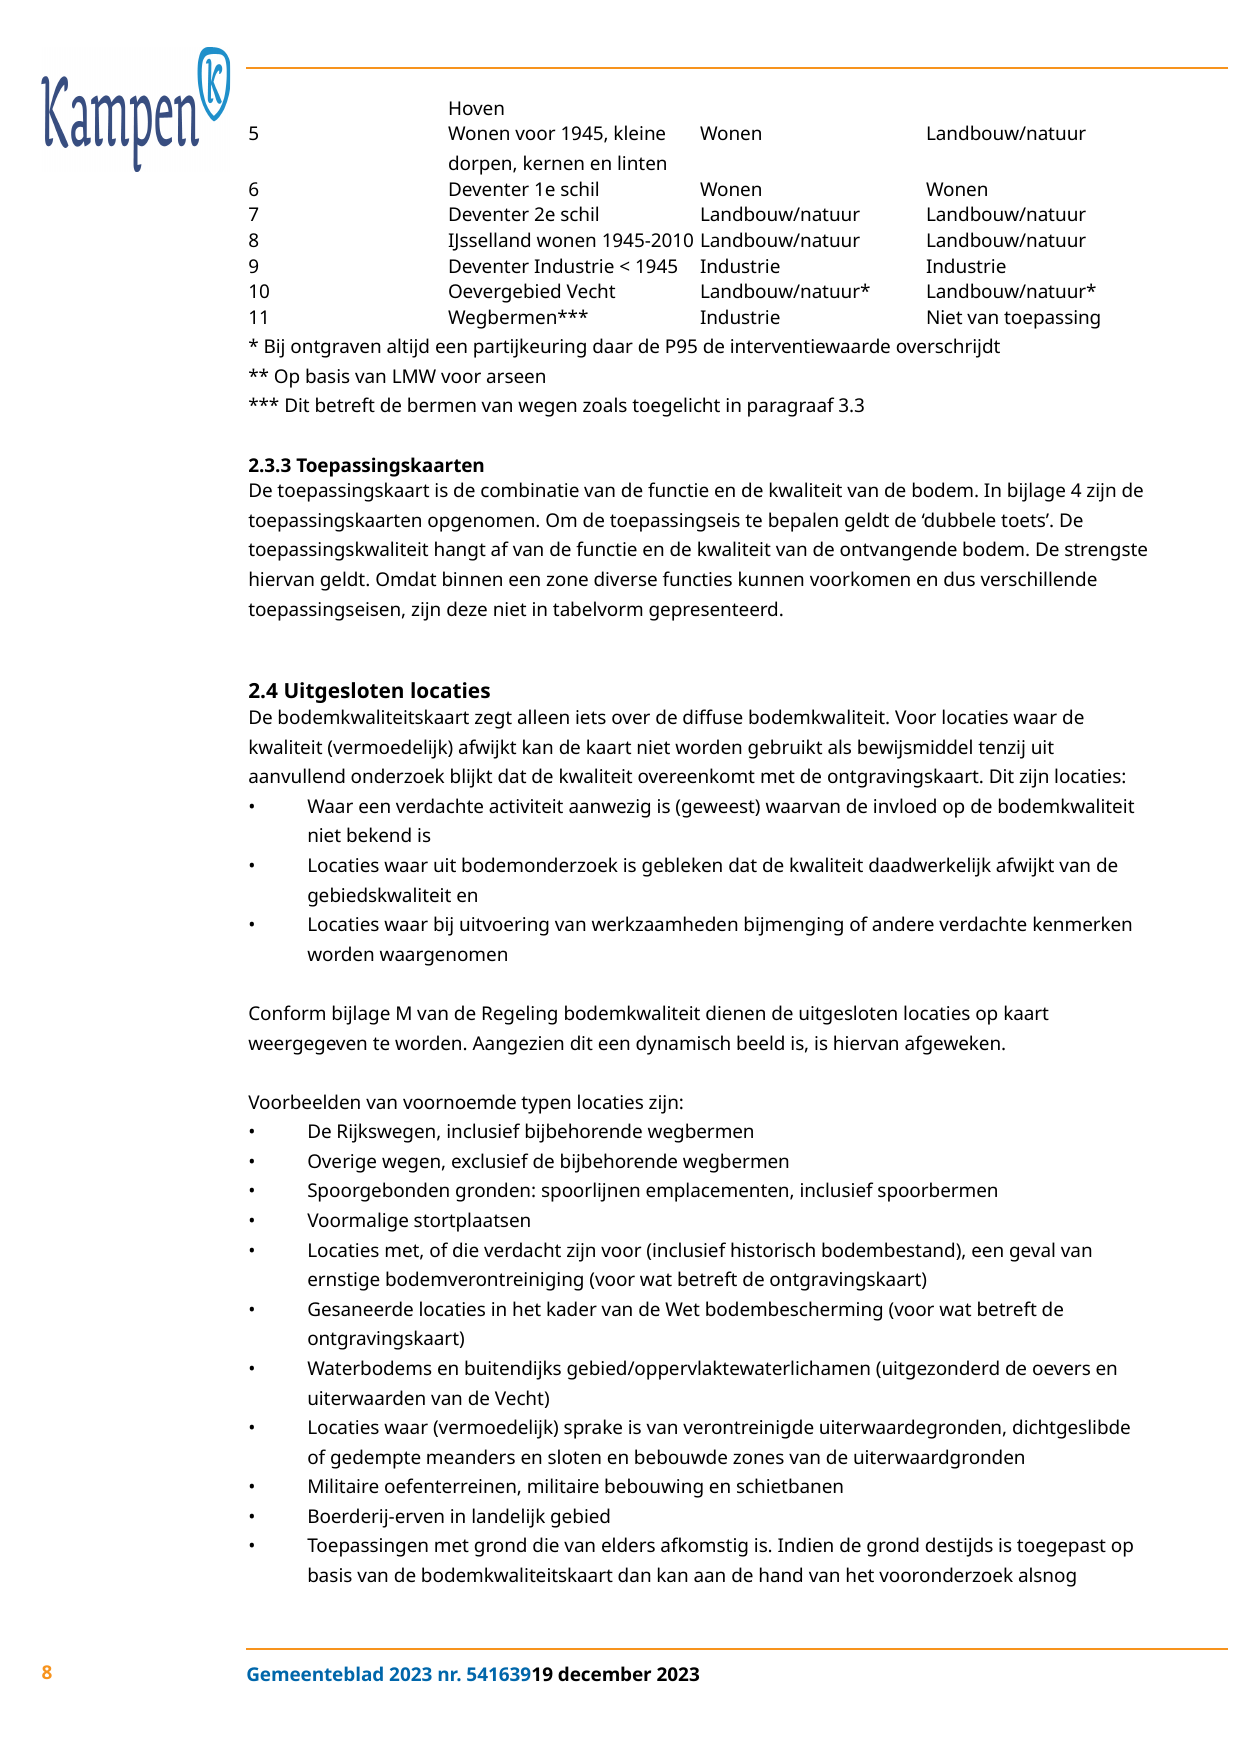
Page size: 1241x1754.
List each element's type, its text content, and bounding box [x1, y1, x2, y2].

picture [41, 47, 231, 172]
table_cell 9 [248, 253, 448, 279]
table_cell Wegbermen*** [448, 305, 700, 330]
table_cell IJsselland wonen 1945-2010 [448, 227, 700, 253]
table_cell Deventer 1e schil [448, 176, 700, 202]
table_cell Landbouw/natuur [926, 121, 1152, 176]
table_cell 10 [248, 279, 448, 304]
text * Bij ontgraven altijd een partijkeuring daar de P95 de interventiewaarde overschrijdt [248, 333, 1152, 359]
table_cell 7 [248, 202, 448, 227]
table_cell Wonen voor 1945, kleine dorpen, kernen en linten [448, 121, 700, 176]
table_cell 5 [248, 121, 448, 176]
table_cell Landbouw/natuur [700, 202, 926, 227]
list Locaties waar bij uitvoering van werkzaamheden bijmenging of andere verdachte kenmerken worden waargenomen [248, 911, 1152, 967]
table_cell Deventer 2e schil [448, 202, 700, 227]
text De toepassingskaart is de combinatie van de functie en de kwaliteit van de bodem. In bijlage 4 zijn de toepassingskaarten opgenomen. Om de toepassingseis te bepalen geldt de ‘dubbele toets’. De toepassingskwaliteit hangt af van de functie en de kwaliteit van de ontvangende bodem. De strengste hiervan geldt. Omdat binnen een zone diverse functies kunnen voorkomen en dus verschillende toepassingseisen, zijn deze niet in tabelvorm gepresenteerd. [248, 477, 1152, 622]
table_cell Landbouw/natuur* [926, 279, 1152, 304]
list Locaties waar uit bodemonderzoek is gebleken dat de kwaliteit daadwerkelijk afwijkt van de gebiedskwaliteit en [248, 852, 1152, 907]
text Voorbeelden van voornoemde typen locaties zijn: [248, 1089, 1152, 1114]
table_cell Wonen [700, 121, 926, 176]
table_cell Wonen [926, 176, 1152, 202]
list Boerderij-erven in landelijk gebied [248, 1503, 1152, 1529]
list Overige wegen, exclusief de bijbehorende wegbermen [248, 1148, 1152, 1174]
table_cell 8 [248, 227, 448, 253]
list Voormalige stortplaatsen [248, 1207, 1152, 1233]
text 2.3.3 Toepassingskaarten [248, 452, 1152, 477]
table_cell Landbouw/natuur [926, 227, 1152, 253]
text 2.4 Uitgesloten locaties [248, 676, 1152, 704]
text ** Op basis van LMW voor arseen [248, 363, 1152, 389]
table_cell Hoven [448, 95, 700, 121]
table_cell 6 [248, 176, 448, 202]
table_cell Oevergebied Vecht [448, 279, 700, 304]
list Spoorgebonden gronden: spoorlijnen emplacementen, inclusief spoorbermen [248, 1178, 1152, 1203]
table_cell Deventer Industrie < 1945 [448, 253, 700, 279]
table_cell 11 [248, 305, 448, 330]
table_cell Industrie [700, 305, 926, 330]
list Waar een verdachte activiteit aanwezig is (geweest) waarvan de invloed op de bodemkwaliteit niet bekend is [248, 793, 1152, 848]
text Conform bijlage M van de Regeling bodemkwaliteit dienen de uitgesloten locaties op kaart weergegeven te worden. Aangezien dit een dynamisch beeld is, is hiervan afgeweken. [248, 1000, 1152, 1055]
table_cell Niet van toepassing [926, 305, 1152, 330]
list Locaties waar (vermoedelijk) sprake is van verontreinigde uiterwaardegronden, dichtgeslibde of gedempte meanders en sloten en bebouwde zones van de uiterwaardgronden [248, 1414, 1152, 1469]
text De bodemkwaliteitskaart zegt alleen iets over de diffuse bodemkwaliteit. Voor locaties waar de kwaliteit (vermoedelijk) afwijkt kan de kaart niet worden gebruikt als bewijsmiddel tenzij uit aanvullend onderzoek blijkt dat de kwaliteit overeenkomt met de ontgravingskaart. Dit zijn locaties: [248, 704, 1152, 789]
list Gesaneerde locaties in het kader van de Wet bodembescherming (voor wat betreft de ontgravingskaart) [248, 1296, 1152, 1351]
table_cell Wonen [700, 176, 926, 202]
table_cell [926, 95, 1152, 121]
list Locaties met, of die verdacht zijn voor (inclusief historisch bodembestand), een geval van ernstige bodemverontreiniging (voor wat betreft de ontgravingskaart) [248, 1237, 1152, 1292]
table_cell Landbouw/natuur* [700, 279, 926, 304]
list De Rijkswegen, inclusief bijbehorende wegbermen [248, 1118, 1152, 1144]
table_cell Industrie [926, 253, 1152, 279]
list Militaire oefenterreinen, militaire bebouwing en schietbanen [248, 1473, 1152, 1499]
list Waterbodems en buitendijks gebied/oppervlaktewaterlichamen (uitgezonderd de oevers en uiterwaarden van de Vecht) [248, 1355, 1152, 1410]
list Toepassingen met grond die van elders afkomstig is. Indien de grond destijds is toegepast op basis van de bodemkwaliteitskaart dan kan aan de hand van het vooronderzoek alsnog [248, 1533, 1152, 1588]
table_cell Industrie [700, 253, 926, 279]
table_cell Landbouw/natuur [926, 202, 1152, 227]
table_cell [700, 95, 926, 121]
table_cell Landbouw/natuur [700, 227, 926, 253]
table_cell [248, 95, 448, 121]
text *** Dit betreft de bermen van wegen zoals toegelicht in paragraaf 3.3 [248, 393, 1152, 418]
